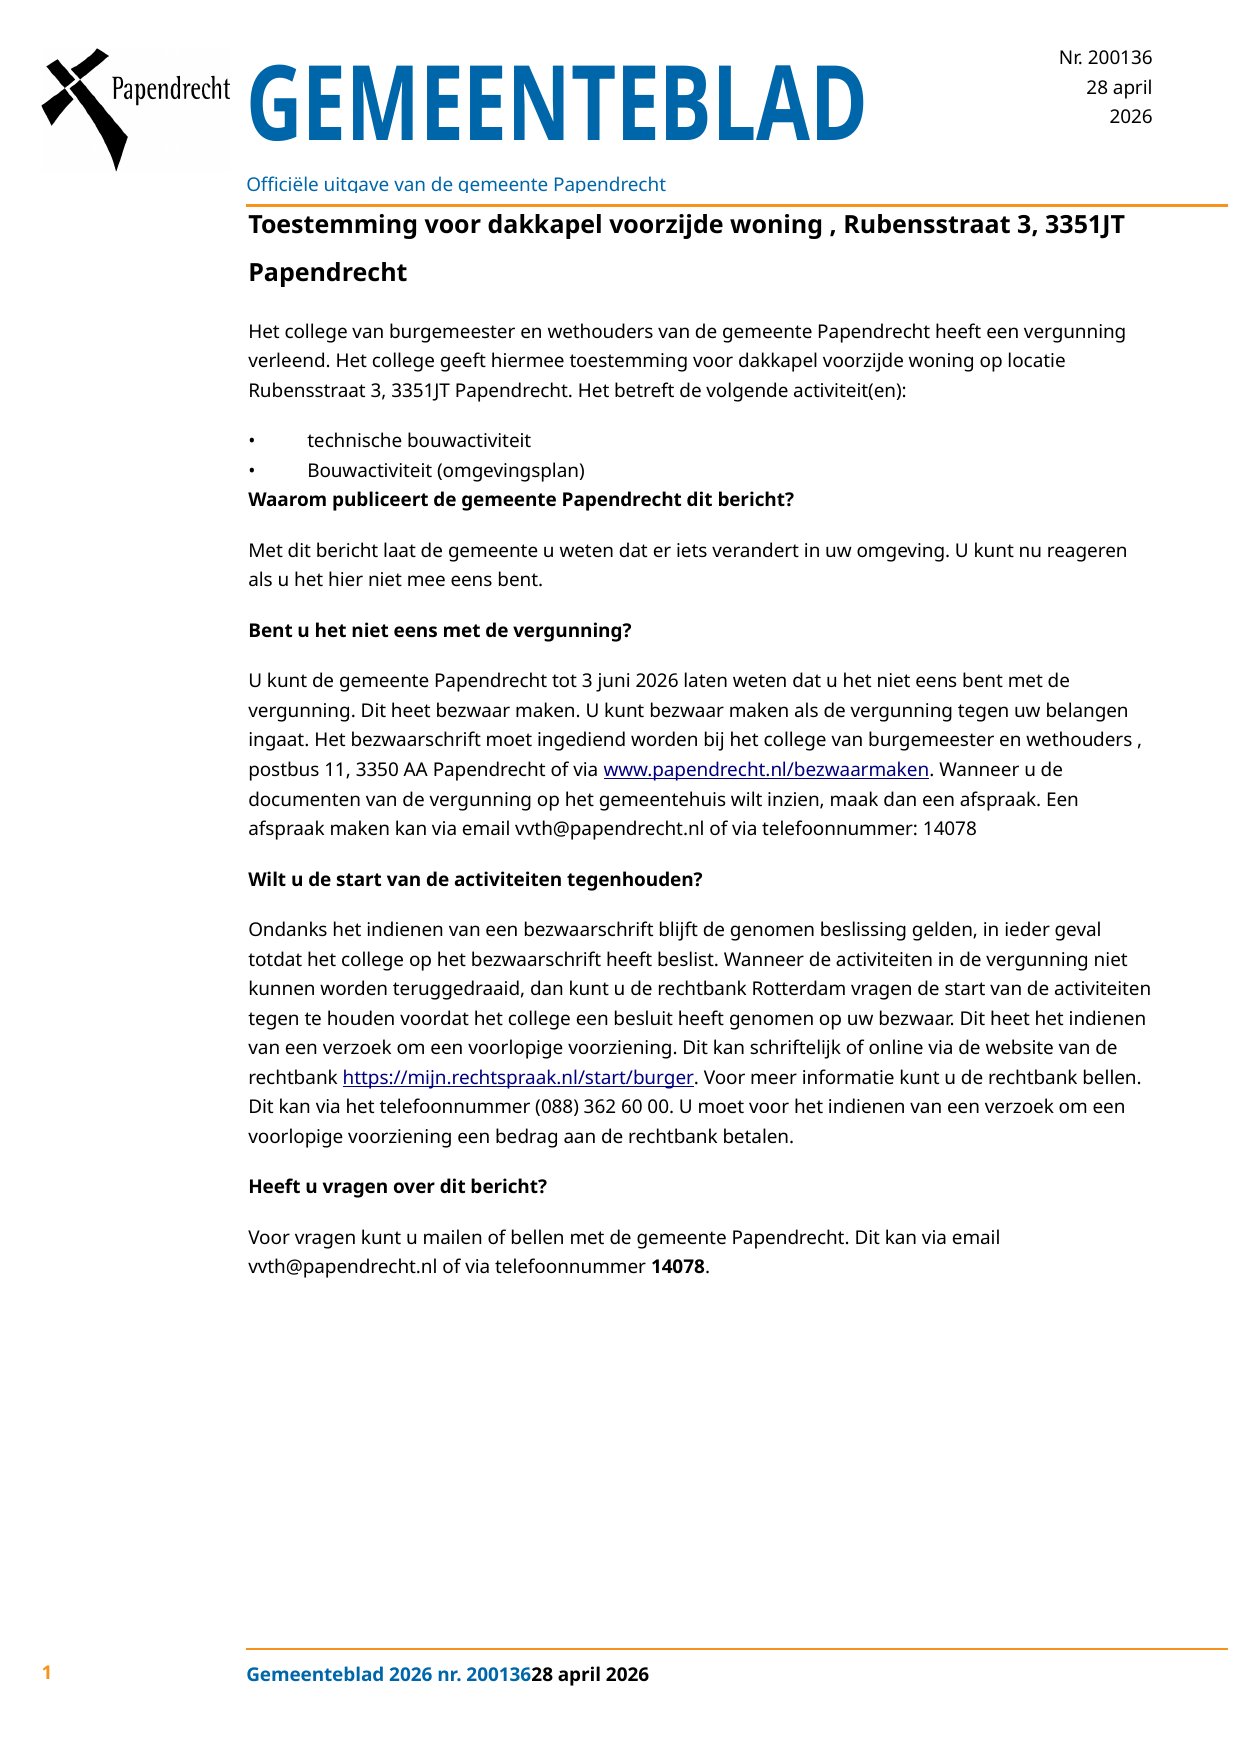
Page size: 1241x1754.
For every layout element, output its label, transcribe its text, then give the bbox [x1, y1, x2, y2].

text Het college van burgemeester en wethouders van de gemeente Papendrecht heeft een vergunning verleend. Het college geeft hiermee toestemming voor dakkapel voorzijde woning op locatie Rubensstraat 3, 3351JT Papendrecht. Het betreft de volgende activiteit(en): [248, 318, 1152, 403]
text Bent u het niet eens met de vergunning? [248, 617, 1152, 643]
text Voor vragen kunt u mailen of bellen met de gemeente Papendrecht. Dit kan via email vvth@papendrecht.nl of via telefoonnummer 14078. [248, 1224, 1152, 1279]
text Wilt u de start van de activiteiten tegenhouden? [248, 866, 1152, 892]
list Bouwactiviteit (omgevingsplan) [248, 457, 1152, 483]
text Met dit bericht laat de gemeente u weten dat er iets verandert in uw omgeving. U kunt nu reageren als u het hier niet mee eens bent. [248, 537, 1152, 592]
text Ondanks het indienen van een bezwaarschrift blijft de genomen beslissing gelden, in ieder geval totdat het college op het bezwaarschrift heeft beslist. Wanneer de activiteiten in de vergunning niet kunnen worden teruggedraaid, dan kunt u de rechtbank Rotterdam vragen de start van de activiteiten tegen te houden voordat het college een besluit heeft genomen op uw bezwaar. Dit heet het indienen van een verzoek om een voorlopige voorziening. Dit kan schriftelijk of online via de website van de rechtbank https://mijn.rechtspraak.nl/start/burger. Voor meer informatie kunt u de rechtbank bellen. Dit kan via het telefoonnummer (088) 362 60 00. U moet voor het indienen van een verzoek om een voorlopige voorziening een bedrag aan de rechtbank betalen. [248, 916, 1152, 1149]
text Toestemming voor dakkapel voorzijde woning , Rubensstraat 3, 3351JT Papendrecht [248, 207, 1152, 288]
list technische bouwactiviteit [248, 427, 1152, 453]
text Heeft u vragen over dit bericht? [248, 1174, 1152, 1199]
text Waarom publiceert de gemeente Papendrecht dit bericht? [248, 487, 1152, 512]
picture [41, 47, 231, 172]
text U kunt de gemeente Papendrecht tot 3 juni 2026 laten weten dat u het niet eens bent met de vergunning. Dit heet bezwaar maken. U kunt bezwaar maken als de vergunning tegen uw belangen ingaat. Het bezwaarschrift moet ingediend worden bij het college van burgemeester en wethouders , postbus 11, 3350 AA Papendrecht of via www.papendrecht.nl/bezwaarmaken. Wanneer u de documenten van de vergunning op het gemeentehuis wilt inzien, maak dan een afspraak. Een afspraak maken kan via email vvth@papendrecht.nl of via telefoonnummer: 14078 [248, 667, 1152, 841]
